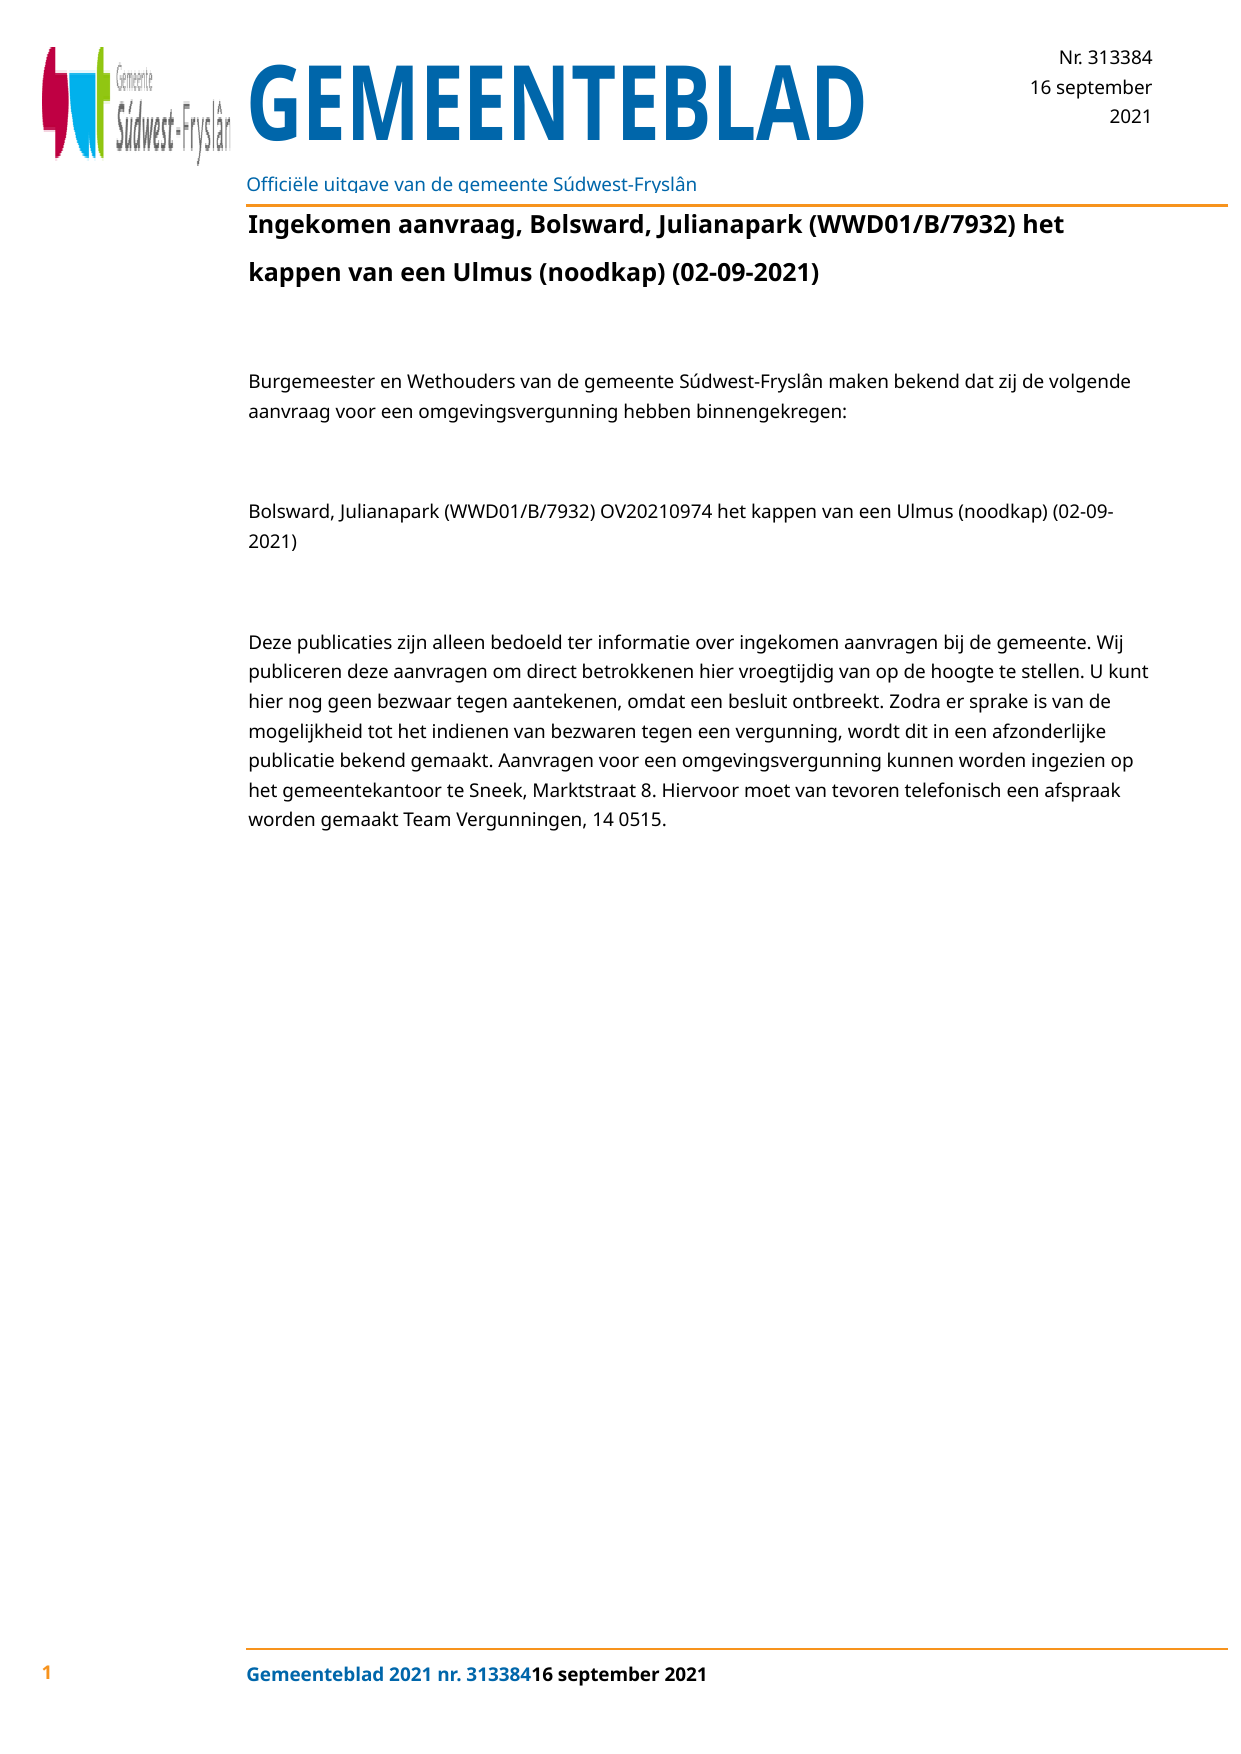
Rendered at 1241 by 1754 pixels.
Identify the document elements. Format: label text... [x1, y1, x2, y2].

picture [41, 47, 231, 172]
text Burgemeester en Wethouders van de gemeente Súdwest-Fryslân maken bekend dat zij de volgende aanvraag voor een omgevingsvergunning hebben binnengekregen: [248, 368, 1152, 424]
text Deze publicaties zijn alleen bedoeld ter informatie over ingekomen aanvragen bij de gemeente. Wij publiceren deze aanvragen om direct betrokkenen hier vroegtijdig van op de hoogte te stellen. U kunt hier nog geen bezwaar tegen aantekenen, omdat een besluit ontbreekt. Zodra er sprake is van de mogelijkheid tot het indienen van bezwaren tegen een vergunning, wordt dit in een afzonderlijke publicatie bekend gemaakt. Aanvragen voor een omgevingsvergunning kunnen worden ingezien op het gemeentekantoor te Sneek, Marktstraat 8. Hiervoor moet van tevoren telefonisch een afspraak worden gemaakt Team Vergunningen, 14 0515. [248, 629, 1152, 832]
text Ingekomen aanvraag, Bolsward, Julianapark (WWD01/B/7932) het kappen van een Ulmus (noodkap) (02-09-2021) [248, 207, 1152, 288]
text Bolsward, Julianapark (WWD01/B/7932) OV20210974 het kappen van een Ulmus (noodkap) (02-09-2021) [248, 499, 1152, 554]
